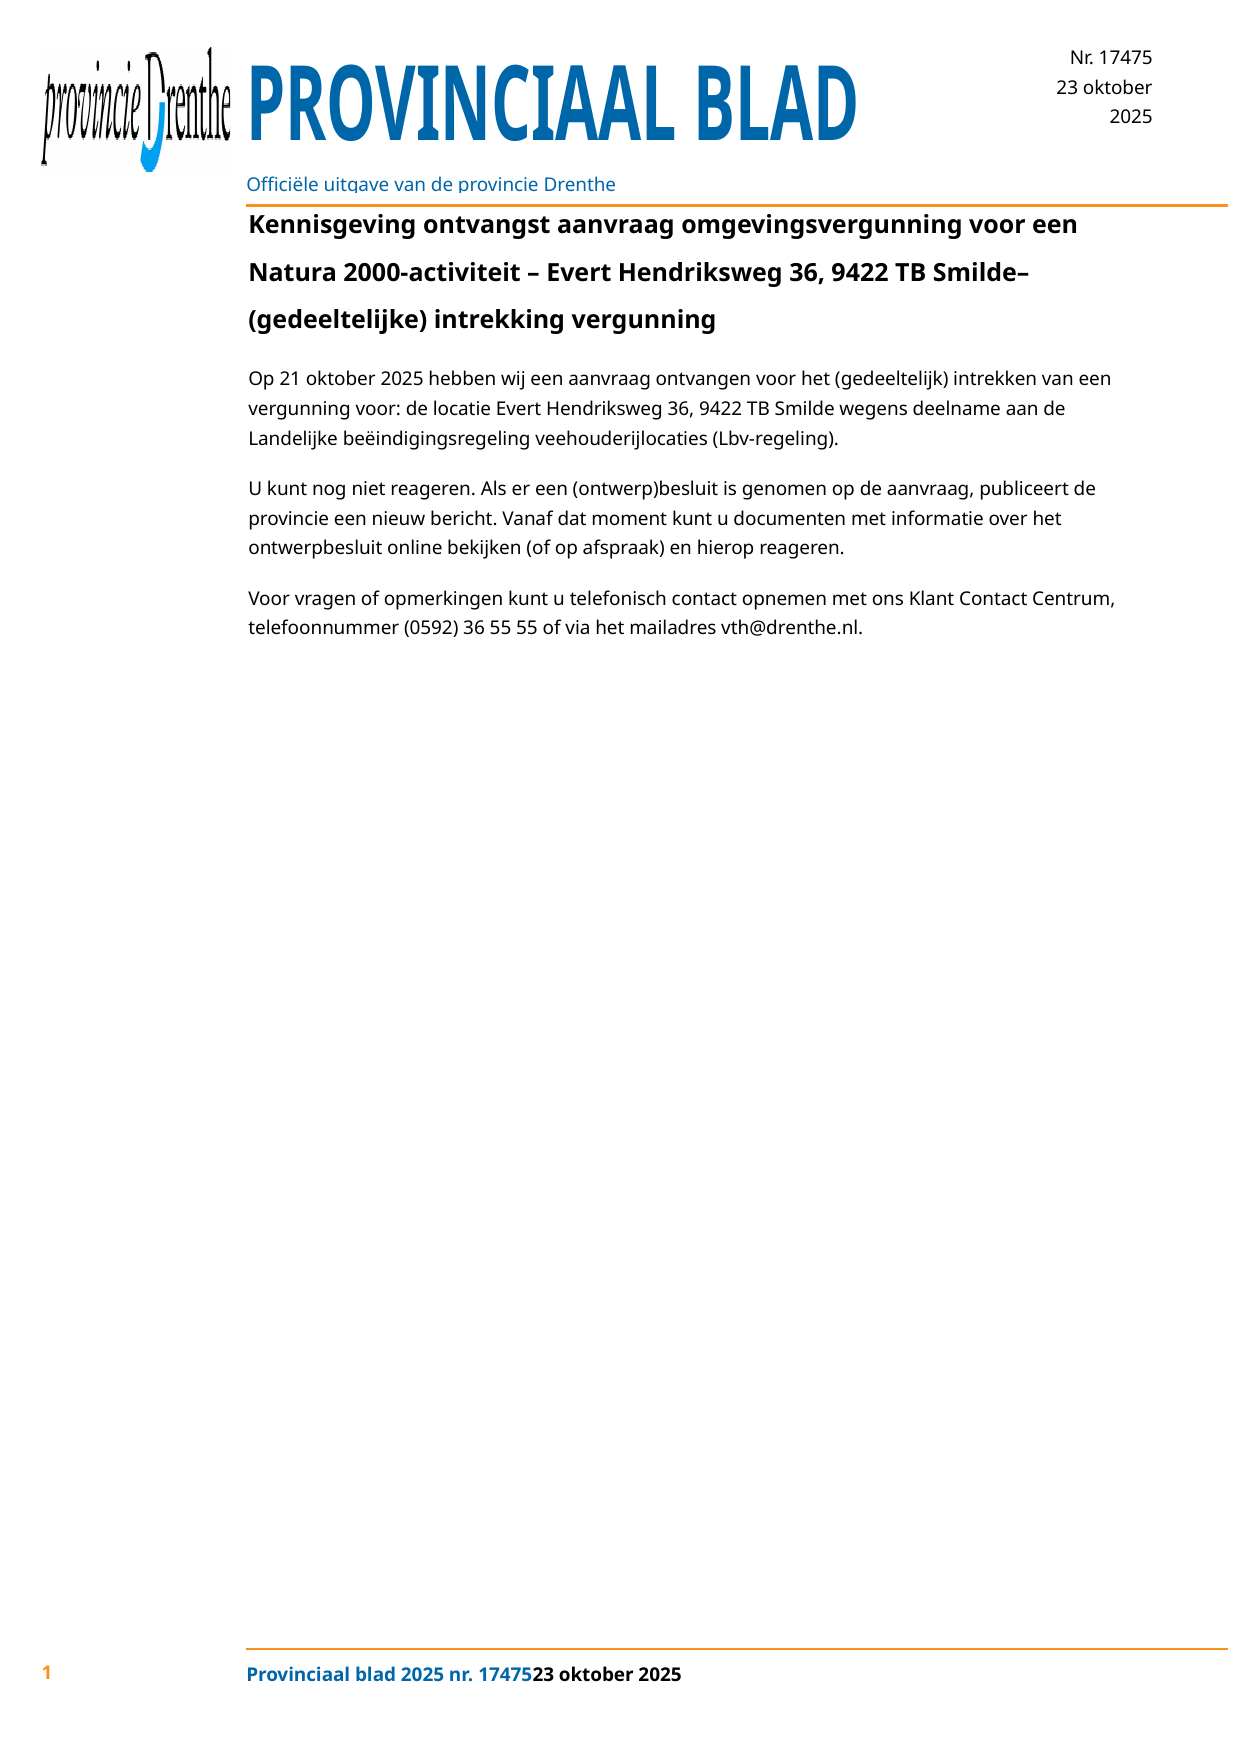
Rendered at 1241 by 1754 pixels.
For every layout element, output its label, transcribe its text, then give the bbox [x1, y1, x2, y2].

text Op 21 oktober 2025 hebben wij een aanvraag ontvangen voor het (gedeeltelijk) intrekken van een vergunning voor: de locatie Evert Hendriksweg 36, 9422 TB Smilde wegens deelname aan de Landelijke beëindigingsregeling veehouderijlocaties (Lbv-regeling). [248, 366, 1152, 450]
text U kunt nog niet reageren. Als er een (ontwerp)besluit is genomen op de aanvraag, publiceert de provincie een nieuw bericht. Vanaf dat moment kunt u documenten met informatie over het ontwerpbesluit online bekijken (of op afspraak) en hierop reageren. [248, 475, 1152, 560]
picture [41, 47, 231, 172]
text Voor vragen of opmerkingen kunt u telefonisch contact opnemen met ons Klant Contact Centrum, telefoonnummer (0592) 36 55 55 of via het mailadres vth@drenthe.nl. [248, 585, 1152, 640]
text Kennisgeving ontvangst aanvraag omgevingsvergunning voor een Natura 2000-activiteit – Evert Hendriksweg 36, 9422 TB Smilde–(gedeeltelijke) intrekking vergunning [248, 207, 1152, 336]
